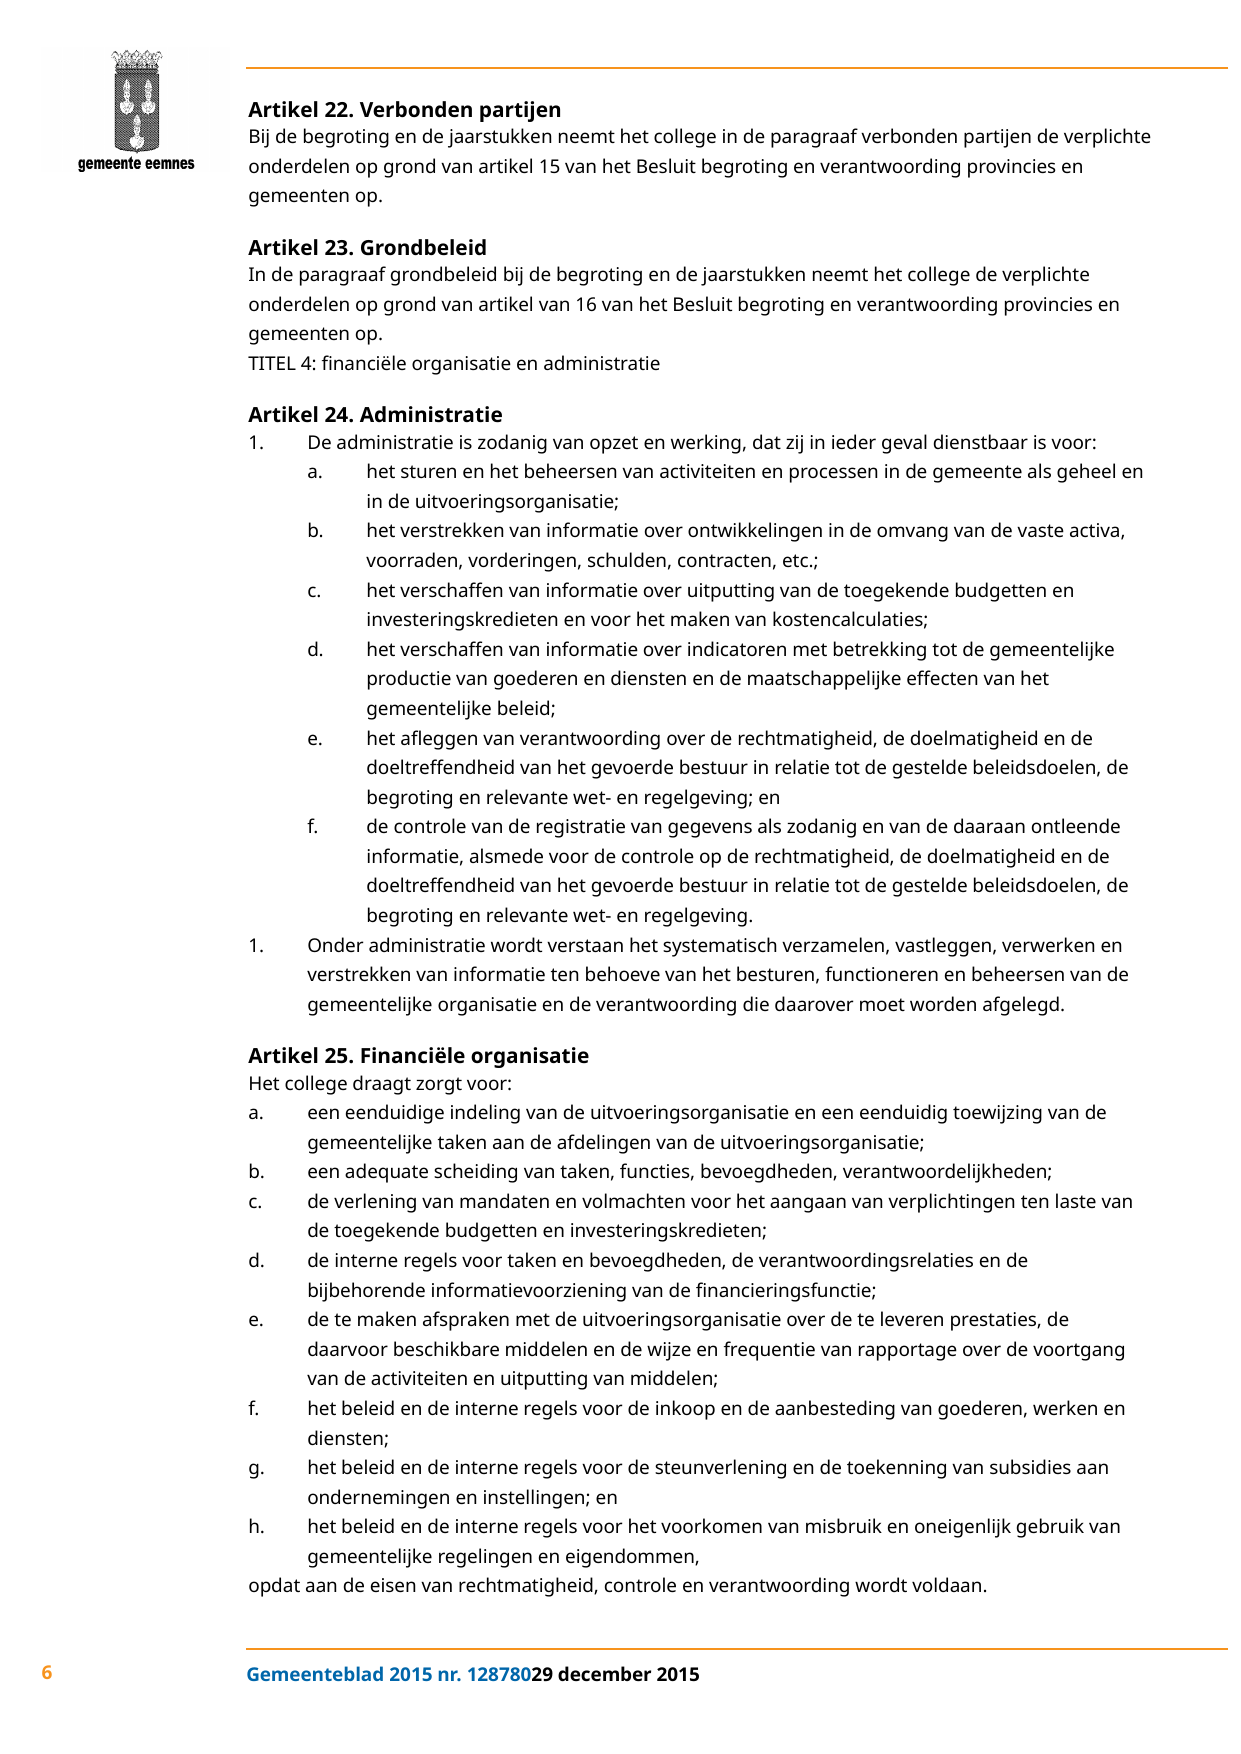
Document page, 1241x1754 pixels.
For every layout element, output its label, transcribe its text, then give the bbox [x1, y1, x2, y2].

list het verschaffen van informatie over uitputting van de toegekende budgetten en investeringskredieten en voor het maken van kostencalculaties; [307, 577, 1152, 632]
text In de paragraaf grondbeleid bij de begroting en de jaarstukken neemt het college de verplichte onderdelen op grond van artikel van 16 van het Besluit begroting en verantwoording provincies en gemeenten op. [248, 261, 1152, 346]
text opdat aan de eisen van rechtmatigheid, controle en verantwoording wordt voldaan. [248, 1573, 1152, 1598]
text Artikel 24. Administratie [248, 400, 1152, 429]
list het beleid en de interne regels voor het voorkomen van misbruik en oneigenlijk gebruik van gemeentelijke regelingen en eigendommen, [248, 1513, 1152, 1569]
text Artikel 23. Grondbeleid [248, 233, 1152, 261]
list de verlening van mandaten en volmachten voor het aangaan van verplichtingen ten laste van de toegekende budgetten en investeringskredieten; [248, 1188, 1152, 1243]
text Het college draagt zorgt voor: [248, 1070, 1152, 1096]
list het verstrekken van informatie over ontwikkelingen in de omvang van de vaste activa, voorraden, vorderingen, schulden, contracten, etc.; [307, 518, 1152, 573]
list het afleggen van verantwoording over de rechtmatigheid, de doelmatigheid en de doeltreffendheid van het gevoerde bestuur in relatie tot de gestelde beleidsdoelen, de begroting en relevante wet- en regelgeving; en [307, 725, 1152, 809]
list de interne regels voor taken en bevoegdheden, de verantwoordingsrelaties en de bijbehorende informatievoorziening van de financieringsfunctie; [248, 1247, 1152, 1303]
list Onder administratie wordt verstaan het systematisch verzamelen, vastleggen, verwerken en verstrekken van informatie ten behoeve van het besturen, functioneren en beheersen van de gemeentelijke organisatie en de verantwoording die daarover moet worden afgelegd. [248, 932, 1152, 1017]
list de te maken afspraken met de uitvoeringsorganisatie over de te leveren prestaties, de daarvoor beschikbare middelen en de wijze en frequentie van rapportage over de voortgang van de activiteiten en uitputting van middelen; [248, 1306, 1152, 1391]
text TITEL 4: financiële organisatie en administratie [248, 350, 1152, 376]
list een adequate scheiding van taken, functies, bevoegdheden, verantwoordelijkheden; [248, 1158, 1152, 1184]
list de controle van de registratie van gegevens als zodanig en van de daaraan ontleende informatie, alsmede voor de controle op de rechtmatigheid, de doelmatigheid en de doeltreffendheid van het gevoerde bestuur in relatie tot de gestelde beleidsdoelen, de begroting en relevante wet- en regelgeving. [307, 813, 1152, 928]
text Bij de begroting en de jaarstukken neemt het college in de paragraaf verbonden partijen de verplichte onderdelen op grond van artikel 15 van het Besluit begroting en verantwoording provincies en gemeenten op. [248, 123, 1152, 208]
list het sturen en het beheersen van activiteiten en processen in de gemeente als geheel en in de uitvoeringsorganisatie; [307, 458, 1152, 514]
list het verschaffen van informatie over indicatoren met betrekking tot de gemeentelijke productie van goederen en diensten en de maatschappelijke effecten van het gemeentelijke beleid; [307, 636, 1152, 721]
list een eenduidige indeling van de uitvoeringsorganisatie en een eenduidig toewijzing van de gemeentelijke taken aan de afdelingen van de uitvoeringsorganisatie; [248, 1099, 1152, 1155]
text Artikel 25. Financiële organisatie [248, 1041, 1152, 1070]
list De administratie is zodanig van opzet en werking, dat zij in ieder geval dienstbaar is voor: [248, 429, 1152, 454]
picture [41, 47, 231, 172]
list het beleid en de interne regels voor de steunverlening en de toekenning van subsidies aan ondernemingen en instellingen; en [248, 1454, 1152, 1510]
list het beleid en de interne regels voor de inkoop en de aanbesteding van goederen, werken en diensten; [248, 1395, 1152, 1451]
text Artikel 22. Verbonden partijen [248, 95, 1152, 123]
